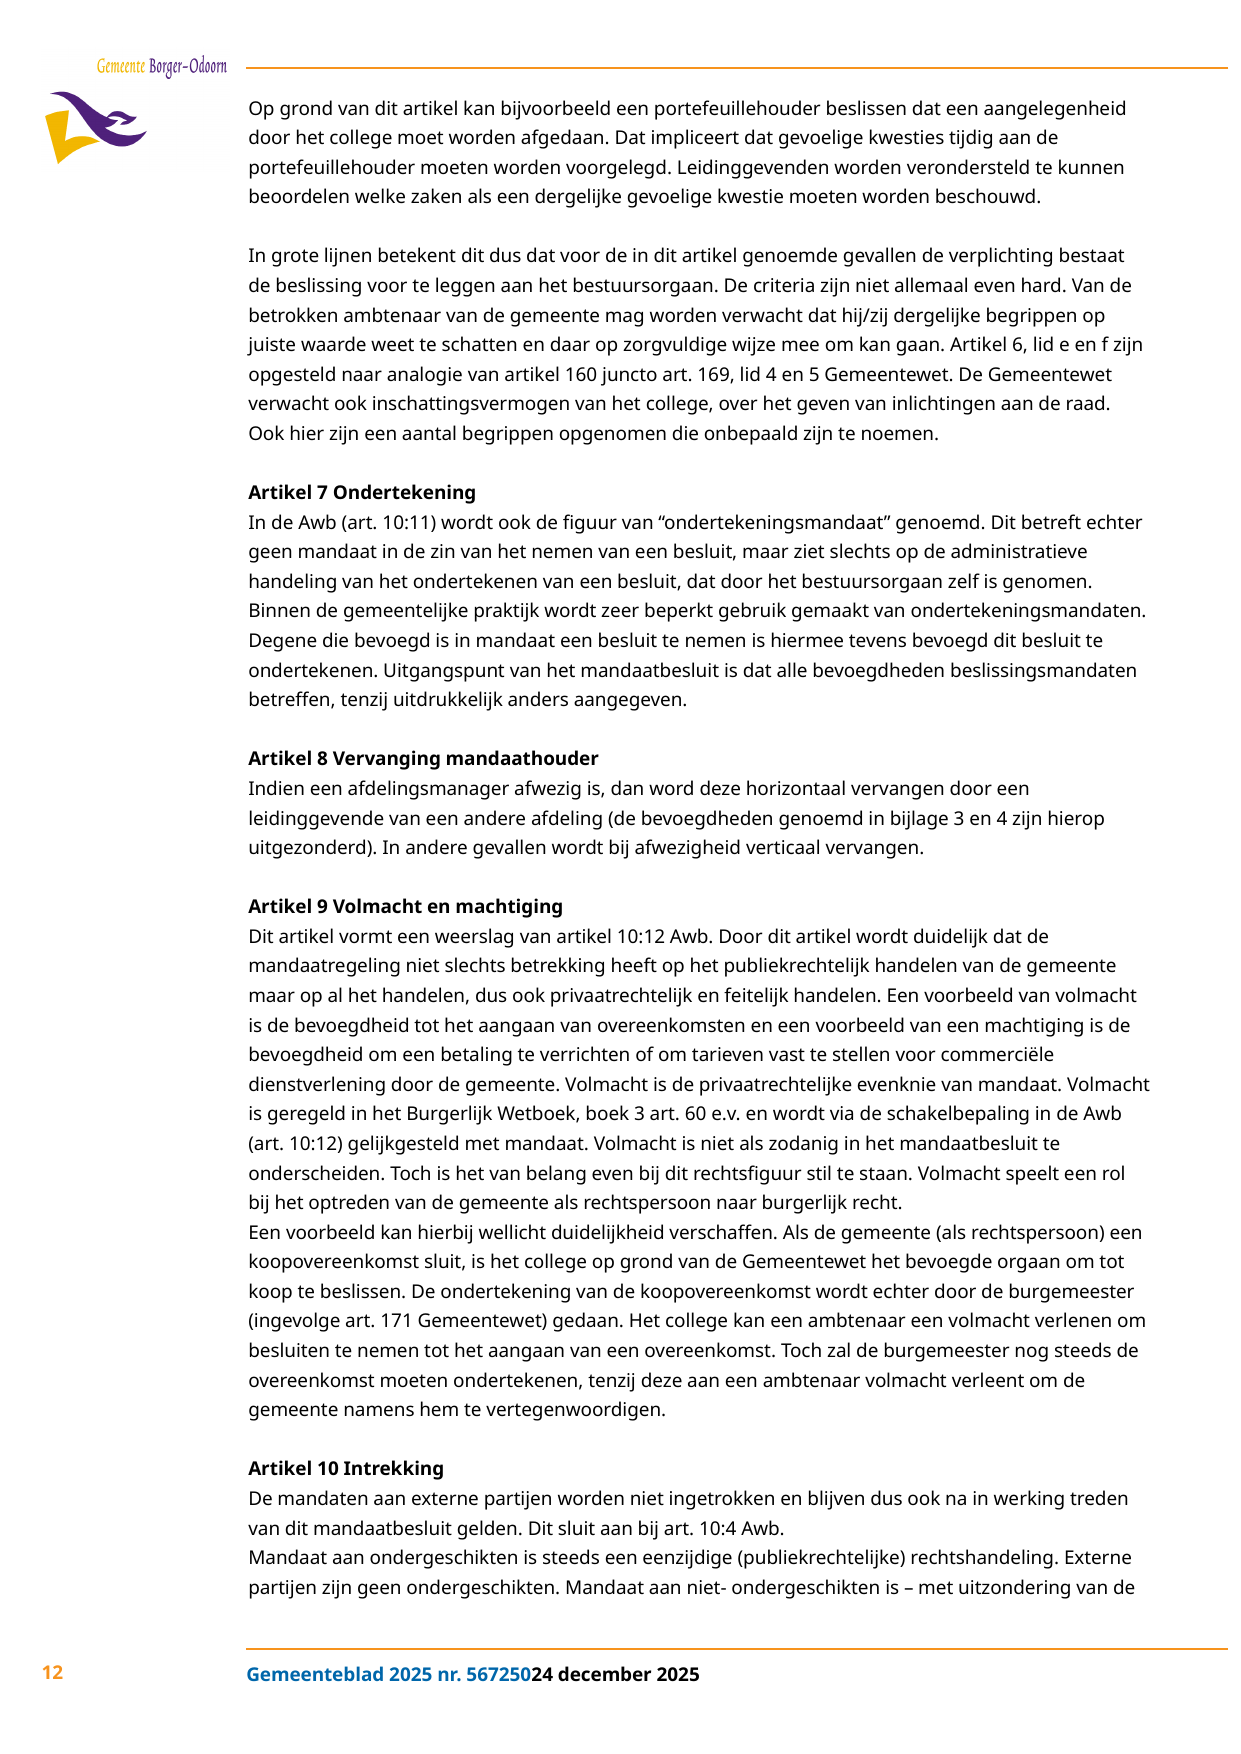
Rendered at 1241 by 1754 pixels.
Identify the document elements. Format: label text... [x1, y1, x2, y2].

text Een voorbeeld kan hierbij wellicht duidelijkheid verschaffen. Als de gemeente (als rechtspersoon) een koopovereenkomst sluit, is het college op grond van de Gemeentewet het bevoegde orgaan om tot koop te beslissen. De ondertekening van de koopovereenkomst wordt echter door de burgemeester (ingevolge art. 171 Gemeentewet) gedaan. Het college kan een ambtenaar een volmacht verlenen om besluiten te nemen tot het aangaan van een overeenkomst. Toch zal de burgemeester nog steeds de overeenkomst moeten ondertekenen, tenzij deze aan een ambtenaar volmacht verleent om de gemeente namens hem te vertegenwoordigen. [248, 1219, 1152, 1422]
text Dit artikel vormt een weerslag van artikel 10:12 Awb. Door dit artikel wordt duidelijk dat de mandaatregeling niet slechts betrekking heeft op het publiekrechtelijk handelen van de gemeente maar op al het handelen, dus ook privaatrechtelijk en feitelijk handelen. Een voorbeeld van volmacht is de bevoegdheid tot het aangaan van overeenkomsten en een voorbeeld van een machtiging is de bevoegdheid om een betaling te verrichten of om tarieven vast te stellen voor commerciële dienstverlening door de gemeente. Volmacht is de privaatrechtelijke evenknie van mandaat. Volmacht is geregeld in het Burgerlijk Wetboek, boek 3 art. 60 e.v. en wordt via de schakelbepaling in de Awb (art. 10:12) gelijkgesteld met mandaat. Volmacht is niet als zodanig in het mandaatbesluit te onderscheiden. Toch is het van belang even bij dit rechtsfiguur stil te staan. Volmacht speelt een rol bij het optreden van de gemeente als rechtspersoon naar burgerlijk recht. [248, 923, 1152, 1215]
text De mandaten aan externe partijen worden niet ingetrokken en blijven dus ook na in werking treden van dit mandaatbesluit gelden. Dit sluit aan bij art. 10:4 Awb. [248, 1485, 1152, 1541]
text Artikel 10 Intrekking [248, 1456, 1152, 1481]
text Mandaat aan ondergeschikten is steeds een eenzijdige (publiekrechtelijke) rechtshandeling. Externe partijen zijn geen ondergeschikten. Mandaat aan niet- ondergeschikten is – met uitzondering van de [248, 1544, 1152, 1600]
text Artikel 7 Ondertekening [248, 479, 1152, 505]
text Indien een afdelingsmanager afwezig is, dan word deze horizontaal vervangen door een leidinggevende van een andere afdeling (de bevoegdheden genoemd in bijlage 3 en 4 zijn hierop uitgezonderd). In andere gevallen wordt bij afwezigheid verticaal vervangen. [248, 775, 1152, 860]
text Artikel 9 Volmacht en machtiging [248, 893, 1152, 919]
text Op grond van dit artikel kan bijvoorbeeld een portefeuillehouder beslissen dat een aangelegenheid door het college moet worden afgedaan. Dat impliceert dat gevoelige kwesties tijdig aan de portefeuillehouder moeten worden voorgelegd. Leidinggevenden worden verondersteld te kunnen beoordelen welke zaken als een dergelijke gevoelige kwestie moeten worden beschouwd. [248, 95, 1152, 209]
text In grote lijnen betekent dit dus dat voor de in dit artikel genoemde gevallen de verplichting bestaat de beslissing voor te leggen aan het bestuursorgaan. De criteria zijn niet allemaal even hard. Van de betrokken ambtenaar van de gemeente mag worden verwacht dat hij/zij dergelijke begrippen op juiste waarde weet te schatten en daar op zorgvuldige wijze mee om kan gaan. Artikel 6, lid e en f zijn opgesteld naar analogie van artikel 160 juncto art. 169, lid 4 en 5 Gemeentewet. De Gemeentewet verwacht ook inschattingsvermogen van het college, over het geven van inlichtingen aan de raad. Ook hier zijn een aantal begrippen opgenomen die onbepaald zijn te noemen. [248, 243, 1152, 446]
picture [41, 47, 231, 172]
text In de Awb (art. 10:11) wordt ook de figuur van “ondertekeningsmandaat” genoemd. Dit betreft echter geen mandaat in de zin van het nemen van een besluit, maar ziet slechts op de administratieve handeling van het ondertekenen van een besluit, dat door het bestuursorgaan zelf is genomen. Binnen de gemeentelijke praktijk wordt zeer beperkt gebruik gemaakt van ondertekeningsmandaten. Degene die bevoegd is in mandaat een besluit te nemen is hiermee tevens bevoegd dit besluit te ondertekenen. Uitgangspunt van het mandaatbesluit is dat alle bevoegdheden beslissingsmandaten betreffen, tenzij uitdrukkelijk anders aangegeven. [248, 509, 1152, 712]
text Artikel 8 Vervanging mandaathouder [248, 746, 1152, 771]
